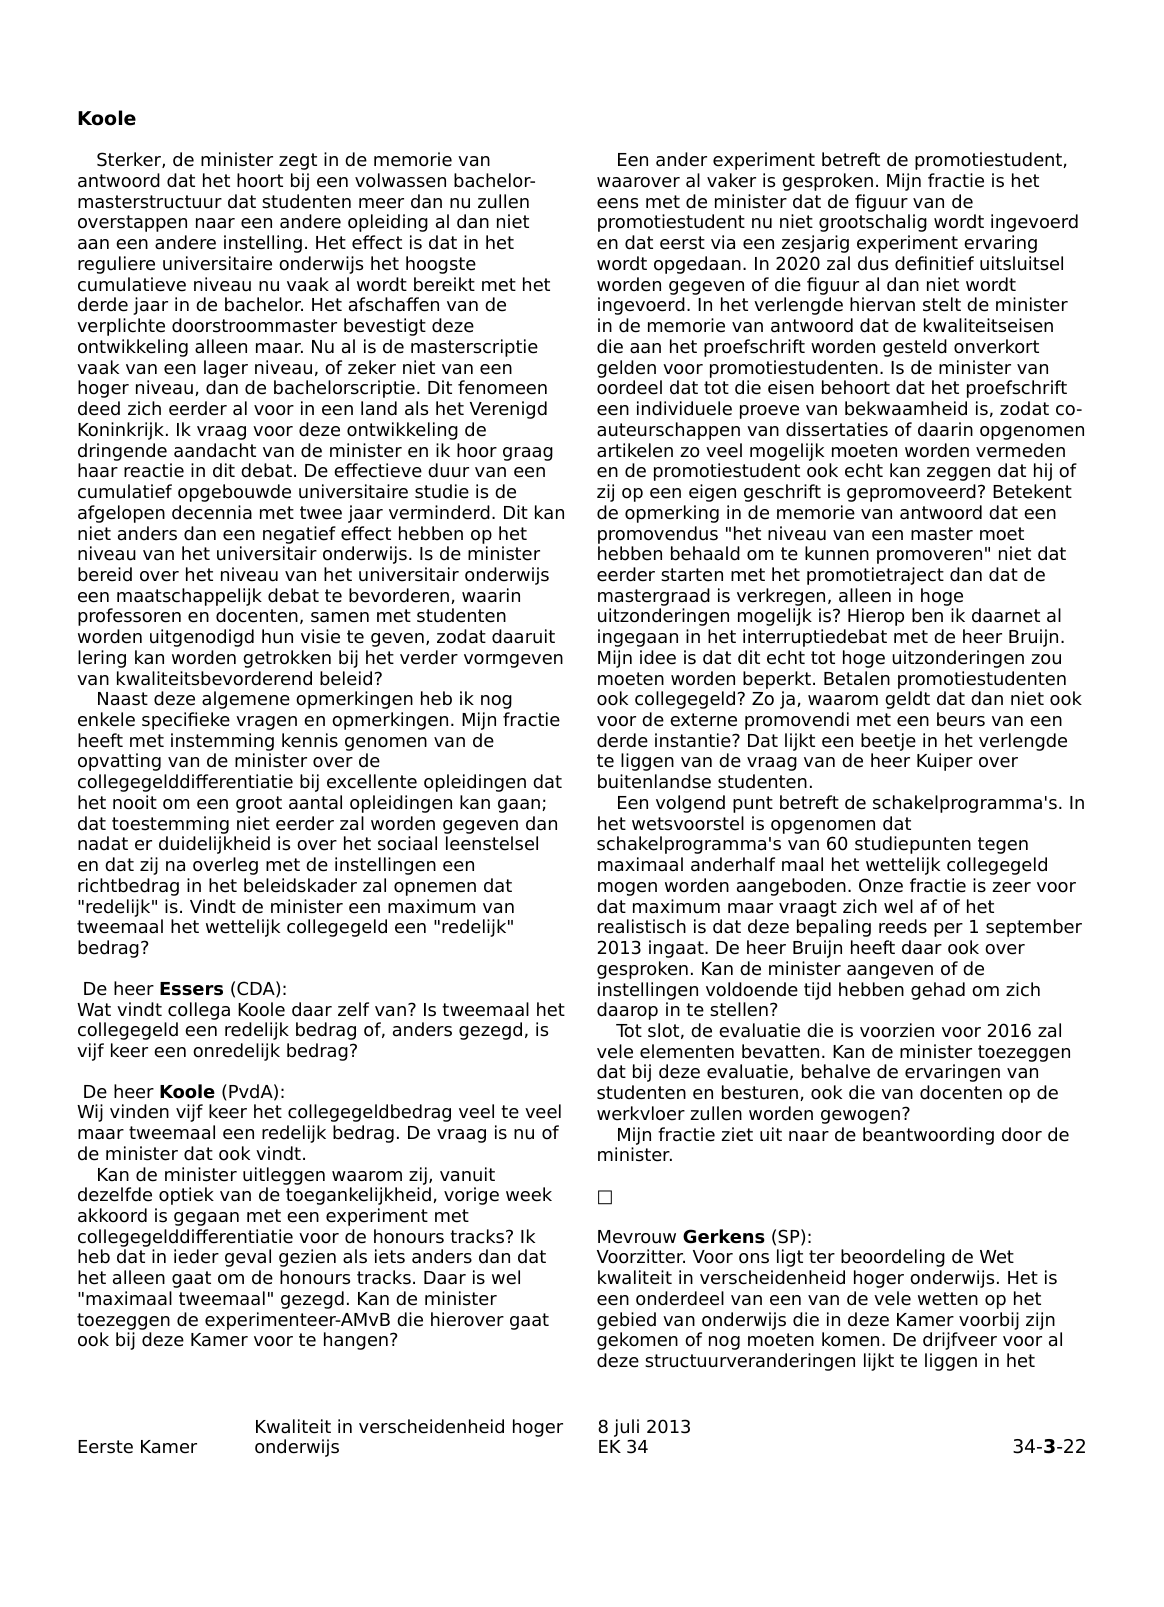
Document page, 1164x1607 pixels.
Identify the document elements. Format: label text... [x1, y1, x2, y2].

text Sterker, de minister zegt in de memorie van antwoord dat het hoort bij een volwassen bachelor-masterstructuur dat studenten meer dan nu zullen overstappen naar een andere opleiding al dan niet aan een andere instelling. Het effect is dat in het reguliere universitaire onderwijs het hoogste cumulatieve niveau nu vaak al wordt bereikt met het derde jaar in de bachelor. Het afschaffen van de verplichte doorstroommaster bevestigt deze ontwikkeling alleen maar. Nu al is de masterscriptie vaak van een lager niveau, of zeker niet van een hoger niveau, dan de bachelorscriptie. Dit fenomeen deed zich eerder al voor in een land als het Verenigd Koninkrijk. Ik vraag voor deze ontwikkeling de dringende aandacht van de minister en ik hoor graag haar reactie in dit debat. De effectieve duur van een cumulatief opgebouwde universitaire studie is de afgelopen decennia met twee jaar verminderd. Dit kan niet anders dan een negatief effect hebben op het niveau van het universitair onderwijs. Is de minister bereid over het niveau van het universitair onderwijs een maatschappelijk debat te bevorderen, waarin professoren en docenten, samen met studenten worden uitgenodigd hun visie te geven, zodat daaruit lering kan worden getrokken bij het verder vormgeven van kwaliteitsbevorderend beleid? [77, 150, 567, 689]
text De heer Koole (PvdA): [77, 1082, 567, 1102]
text Naast deze algemene opmerkingen heb ik nog enkele specifieke vragen en opmerkingen. Mijn fractie heeft met instemming kennis genomen van de opvatting van de minister over de collegegelddifferentiatie bij excellente opleidingen dat het nooit om een groot aantal opleidingen kan gaan; dat toestemming niet eerder zal worden gegeven dan nadat er duidelijkheid is over het sociaal leenstelsel en dat zij na overleg met de instellingen een richtbedrag in het beleidskader zal opnemen dat "redelijk" is. Vindt de minister een maximum van tweemaal het wettelijk collegegeld een "redelijk" bedrag? [77, 689, 567, 959]
text Een volgend punt betreft de schakelprogramma's. In het wetsvoorstel is opgenomen dat schakelprogramma's van 60 studiepunten tegen maximaal anderhalf maal het wettelijk collegegeld mogen worden aangeboden. Onze fractie is zeer voor dat maximum maar vraagt zich wel af of het realistisch is dat deze bepaling reeds per 1 september 2013 ingaat. De heer Bruijn heeft daar ook over gesproken. Kan de minister aangeven of de instellingen voldoende tijd hebben gehad om zich daarop in te stellen? [596, 793, 1087, 1021]
text Kan de minister uitleggen waarom zij, vanuit dezelfde optiek van de toegankelijkheid, vorige week akkoord is gegaan met een experiment met collegegelddifferentiatie voor de honours tracks? Ik heb dat in ieder geval gezien als iets anders dan dat het alleen gaat om de honours tracks. Daar is wel "maximaal tweemaal" gezegd. Kan de minister toezeggen de experimenteer-AMvB die hierover gaat ook bij deze Kamer voor te hangen? [77, 1164, 567, 1351]
text Wat vindt collega Koole daar zelf van? Is tweemaal het collegegeld een redelijk bedrag of, anders gezegd, is vijf keer een onredelijk bedrag? [77, 999, 567, 1062]
text Tot slot, de evaluatie die is voorzien voor 2016 zal vele elementen bevatten. Kan de minister toezeggen dat bij deze evaluatie, behalve de ervaringen van studenten en besturen, ook die van docenten op de werkvloer zullen worden gewogen? [596, 1021, 1087, 1124]
text Mijn fractie ziet uit naar de beantwoording door de minister. [596, 1124, 1087, 1166]
text □ [596, 1186, 1087, 1207]
text De heer Essers (CDA): [77, 979, 567, 999]
text Wij vinden vijf keer het collegegeldbedrag veel te veel maar tweemaal een redelijk bedrag. De vraag is nu of de minister dat ook vindt. [77, 1102, 567, 1164]
text Voorzitter. Voor ons ligt ter beoordeling de Wet kwaliteit in verscheidenheid hoger onderwijs. Het is een onderdeel van een van de vele wetten op het gebied van onderwijs die in deze Kamer voorbij zijn gekomen of nog moeten komen. De drijfveer voor al deze structuurveranderingen lijkt te liggen in het [596, 1247, 1087, 1372]
text Een ander experiment betreft de promotiestudent, waarover al vaker is gesproken. Mijn fractie is het eens met de minister dat de figuur van de promotiestudent nu niet grootschalig wordt ingevoerd en dat eerst via een zesjarig experiment ervaring wordt opgedaan. In 2020 zal dus definitief uitsluitsel worden gegeven of die figuur al dan niet wordt ingevoerd. In het verlengde hiervan stelt de minister in de memorie van antwoord dat de kwaliteitseisen die aan het proefschrift worden gesteld onverkort gelden voor promotiestudenten. Is de minister van oordeel dat tot die eisen behoort dat het proefschrift een individuele proeve van bekwaamheid is, zodat co-auteurschappen van dissertaties of daarin opgenomen artikelen zo veel mogelijk moeten worden vermeden en de promotiestudent ook echt kan zeggen dat hij of zij op een eigen geschrift is gepromoveerd? Betekent de opmerking in de memorie van antwoord dat een promovendus "het niveau van een master moet hebben behaald om te kunnen promoveren" niet dat eerder starten met het promotietraject dan dat de mastergraad is verkregen, alleen in hoge uitzonderingen mogelijk is? Hierop ben ik daarnet al ingegaan in het interruptiedebat met de heer Bruijn. Mijn idee is dat dit echt tot hoge uitzonderingen zou moeten worden beperkt. Betalen promotiestudenten ook collegegeld? Zo ja, waarom geldt dat dan niet ook voor de externe promovendi met een beurs van een derde instantie? Dat lijkt een beetje in het verlengde te liggen van de vraag van de heer Kuiper over buitenlandse studenten. [596, 150, 1087, 793]
text Mevrouw Gerkens (SP): [596, 1227, 1087, 1247]
